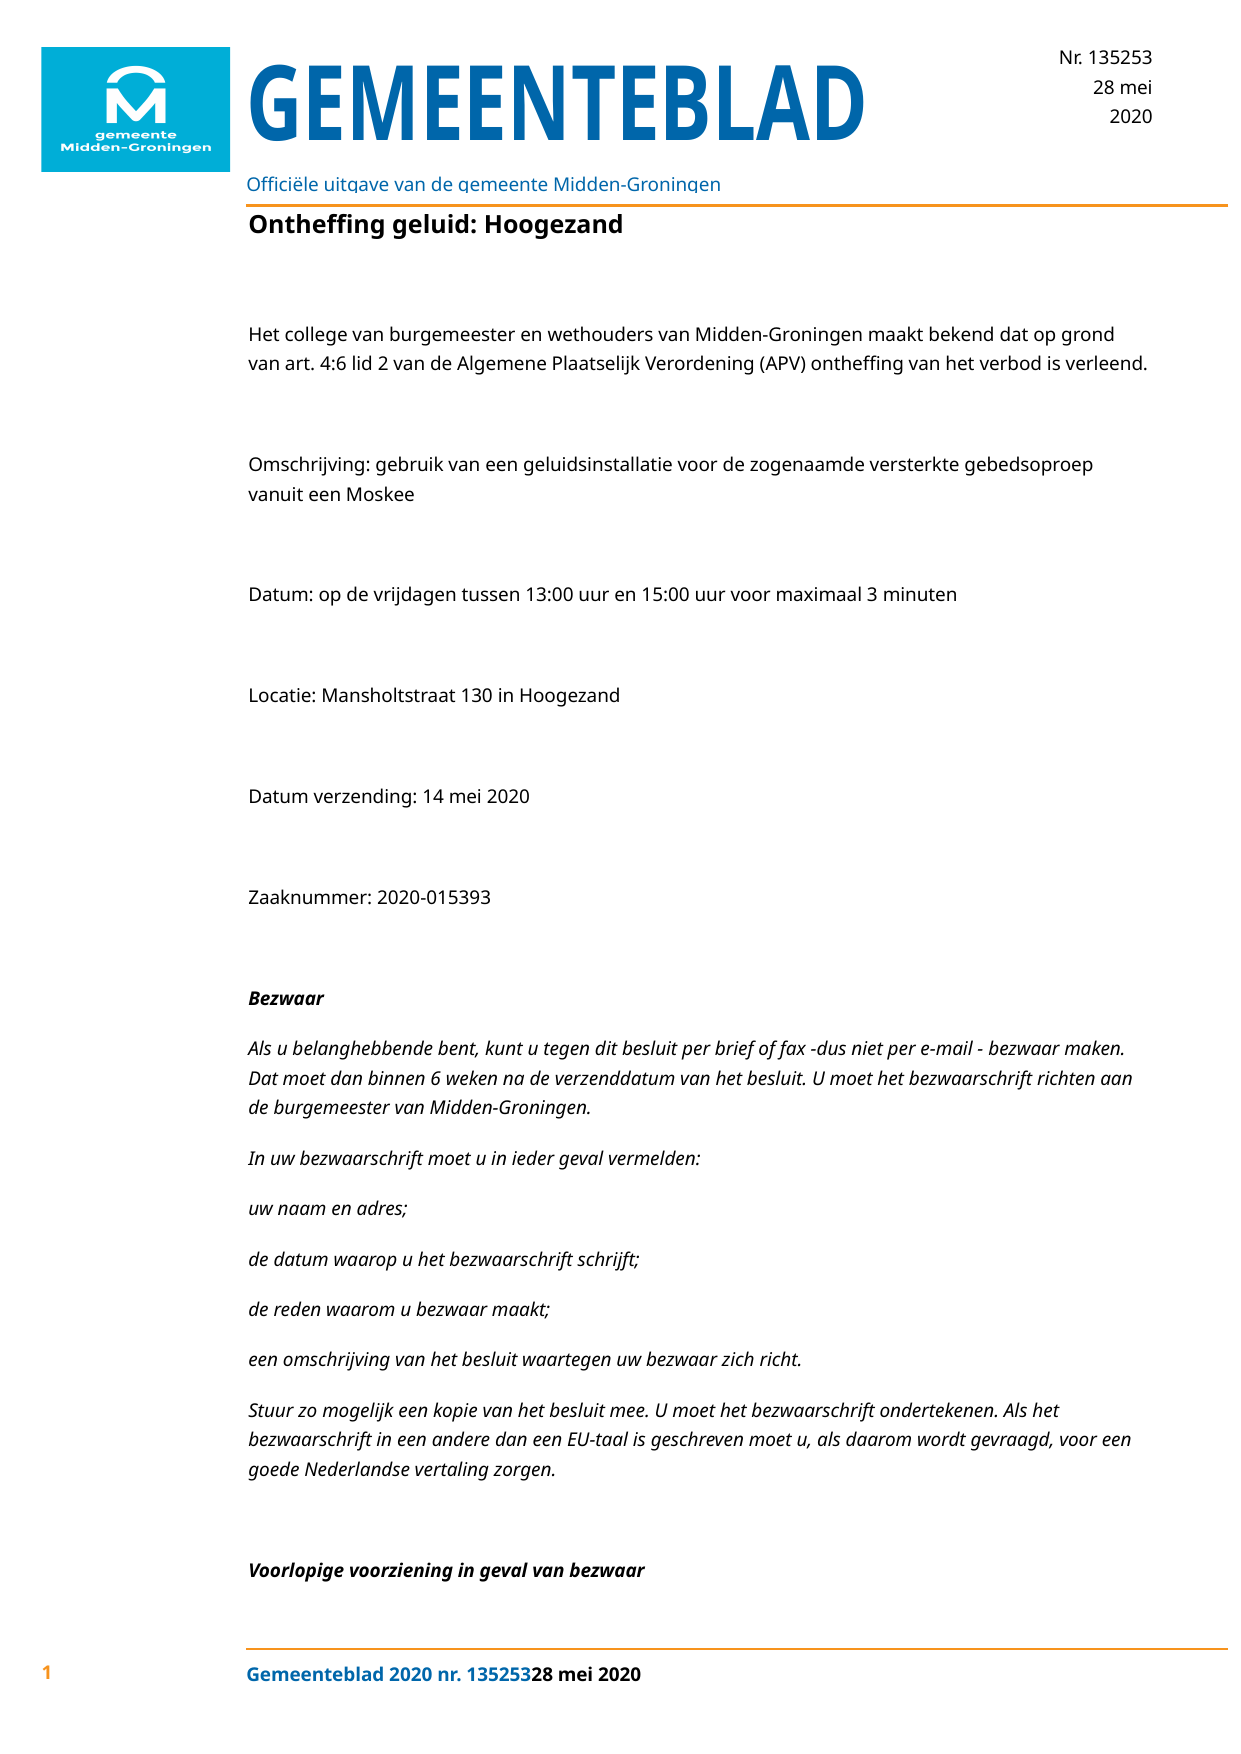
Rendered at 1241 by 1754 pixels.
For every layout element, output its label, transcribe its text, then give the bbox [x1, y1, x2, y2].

text een omschrijving van het besluit waartegen uw bezwaar zich richt. [248, 1347, 1152, 1372]
text Als u belanghebbende bent, kunt u tegen dit besluit per brief of fax -dus niet per e-mail - bezwaar maken. Dat moet dan binnen 6 weken na de verzenddatum van het besluit. U moet het bezwaarschrift richten aan de burgemeester van Midden-Groningen. [248, 1035, 1152, 1120]
text Voorlopige voorziening in geval van bezwaar [248, 1557, 1152, 1583]
text de reden waarom u bezwaar maakt; [248, 1296, 1152, 1322]
text Bezwaar [248, 985, 1152, 1011]
text Ontheffing geluid: Hoogezand [248, 207, 1152, 241]
text uw naam en adres; [248, 1195, 1152, 1221]
text Omschrijving: gebruik van een geluidsinstallatie voor de zogenaamde versterkte gebedsoproep vanuit een Moskee [248, 451, 1152, 506]
picture [107, 89, 165, 122]
text Datum verzending: 14 mei 2020 [248, 783, 1152, 809]
text Stuur zo mogelijk een kopie van het besluit mee. U moet het bezwaarschrift ondertekenen. Als het bezwaarschrift in een andere dan een EU-taal is geschreven moet u, als daarom wordt gevraagd, voor een goede Nederlandse vertaling zorgen. [248, 1397, 1152, 1482]
text Locatie: Mansholtstraat 130 in Hoogezand [248, 682, 1152, 708]
text Datum: op de vrijdagen tussen 13:00 uur en 15:00 uur voor maximaal 3 minuten [248, 582, 1152, 607]
text In uw bezwaarschrift moet u in ieder geval vermelden: [248, 1145, 1152, 1171]
picture [184, 146, 190, 153]
picture [108, 66, 164, 82]
text de datum waarop u het bezwaarschrift schrijft; [248, 1246, 1152, 1271]
text Het college van burgemeester en wethouders van Midden-Groningen maakt bekend dat op grond van art. 4:6 lid 2 van de Algemene Plaatselijk Verordening (APV) ontheffing van het verbod is verleend. [248, 321, 1152, 376]
text Zaaknummer: 2020-015393 [248, 884, 1152, 910]
